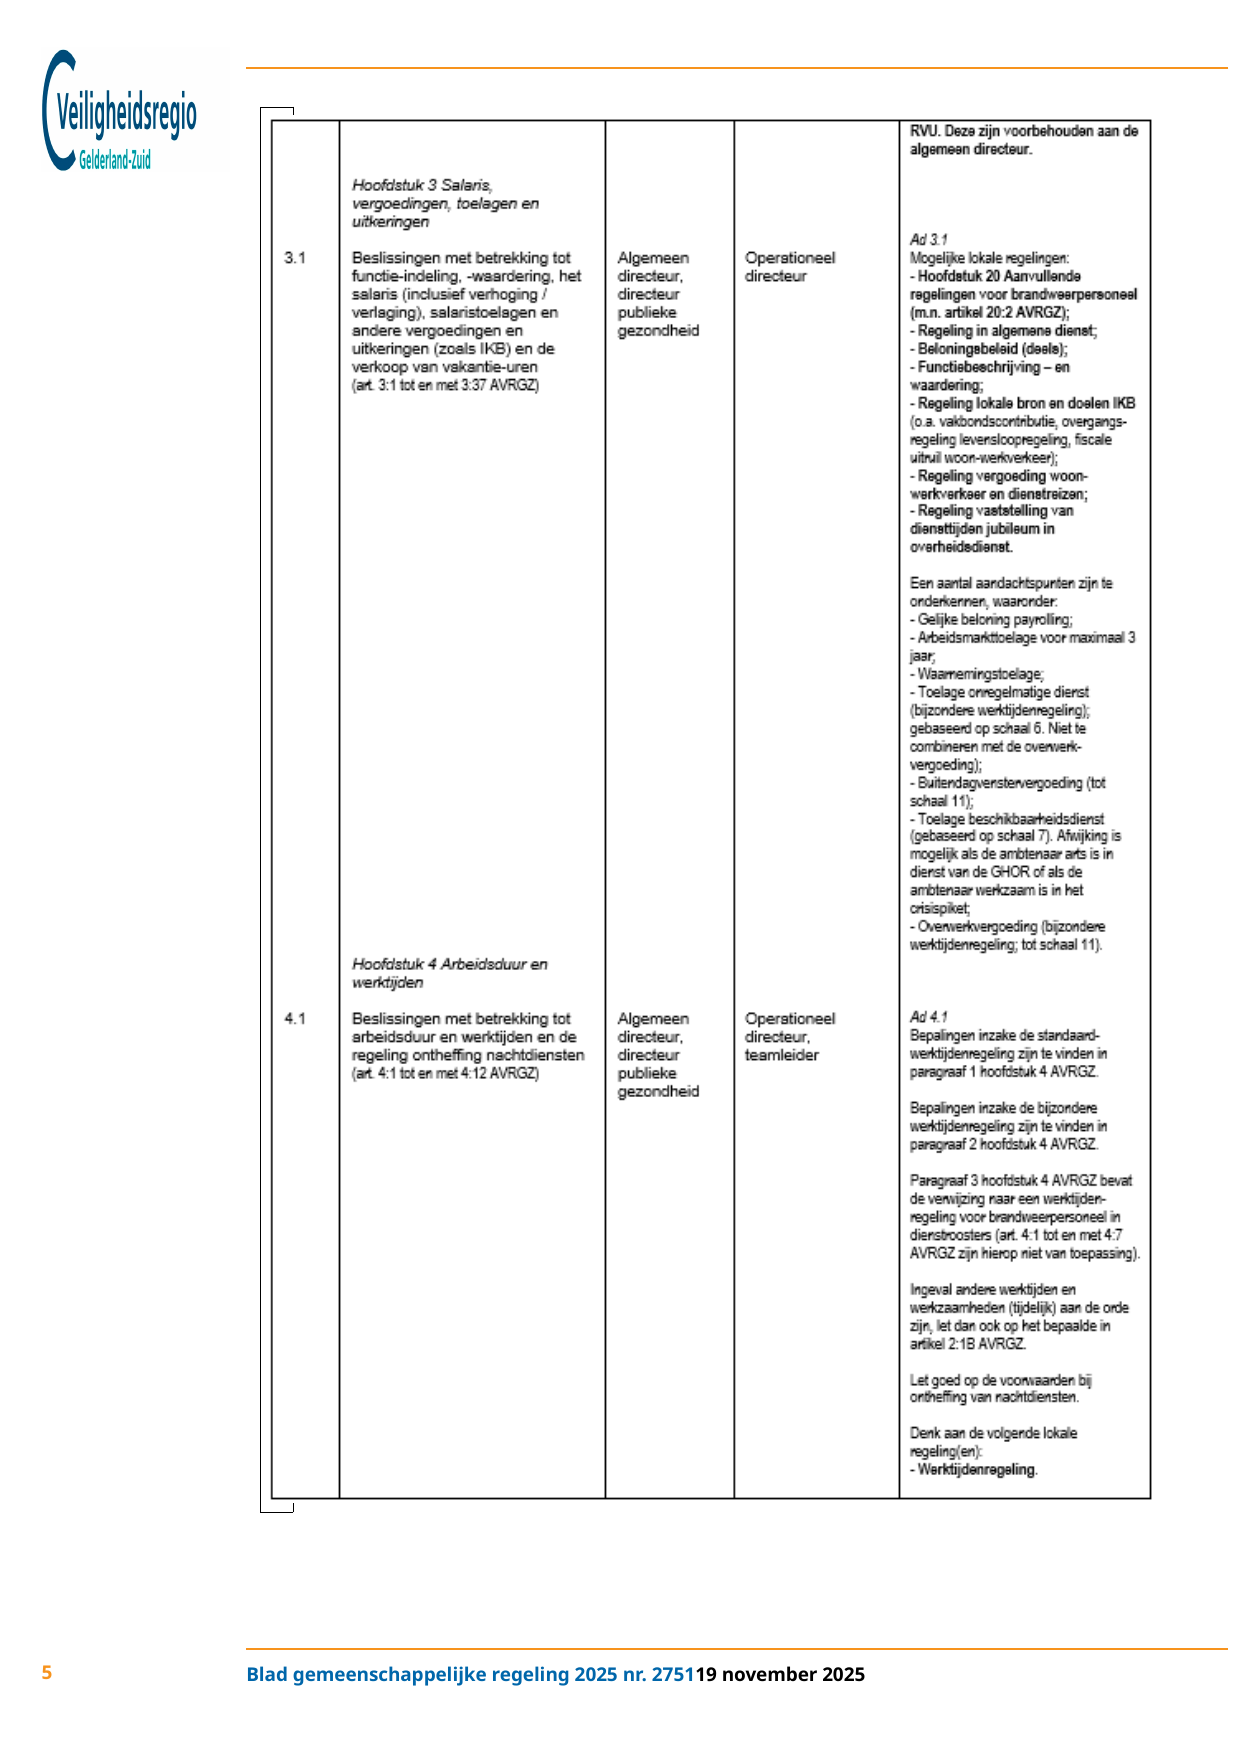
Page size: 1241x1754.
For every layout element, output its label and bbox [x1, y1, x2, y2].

picture [268, 115, 1155, 1503]
picture [41, 47, 231, 172]
